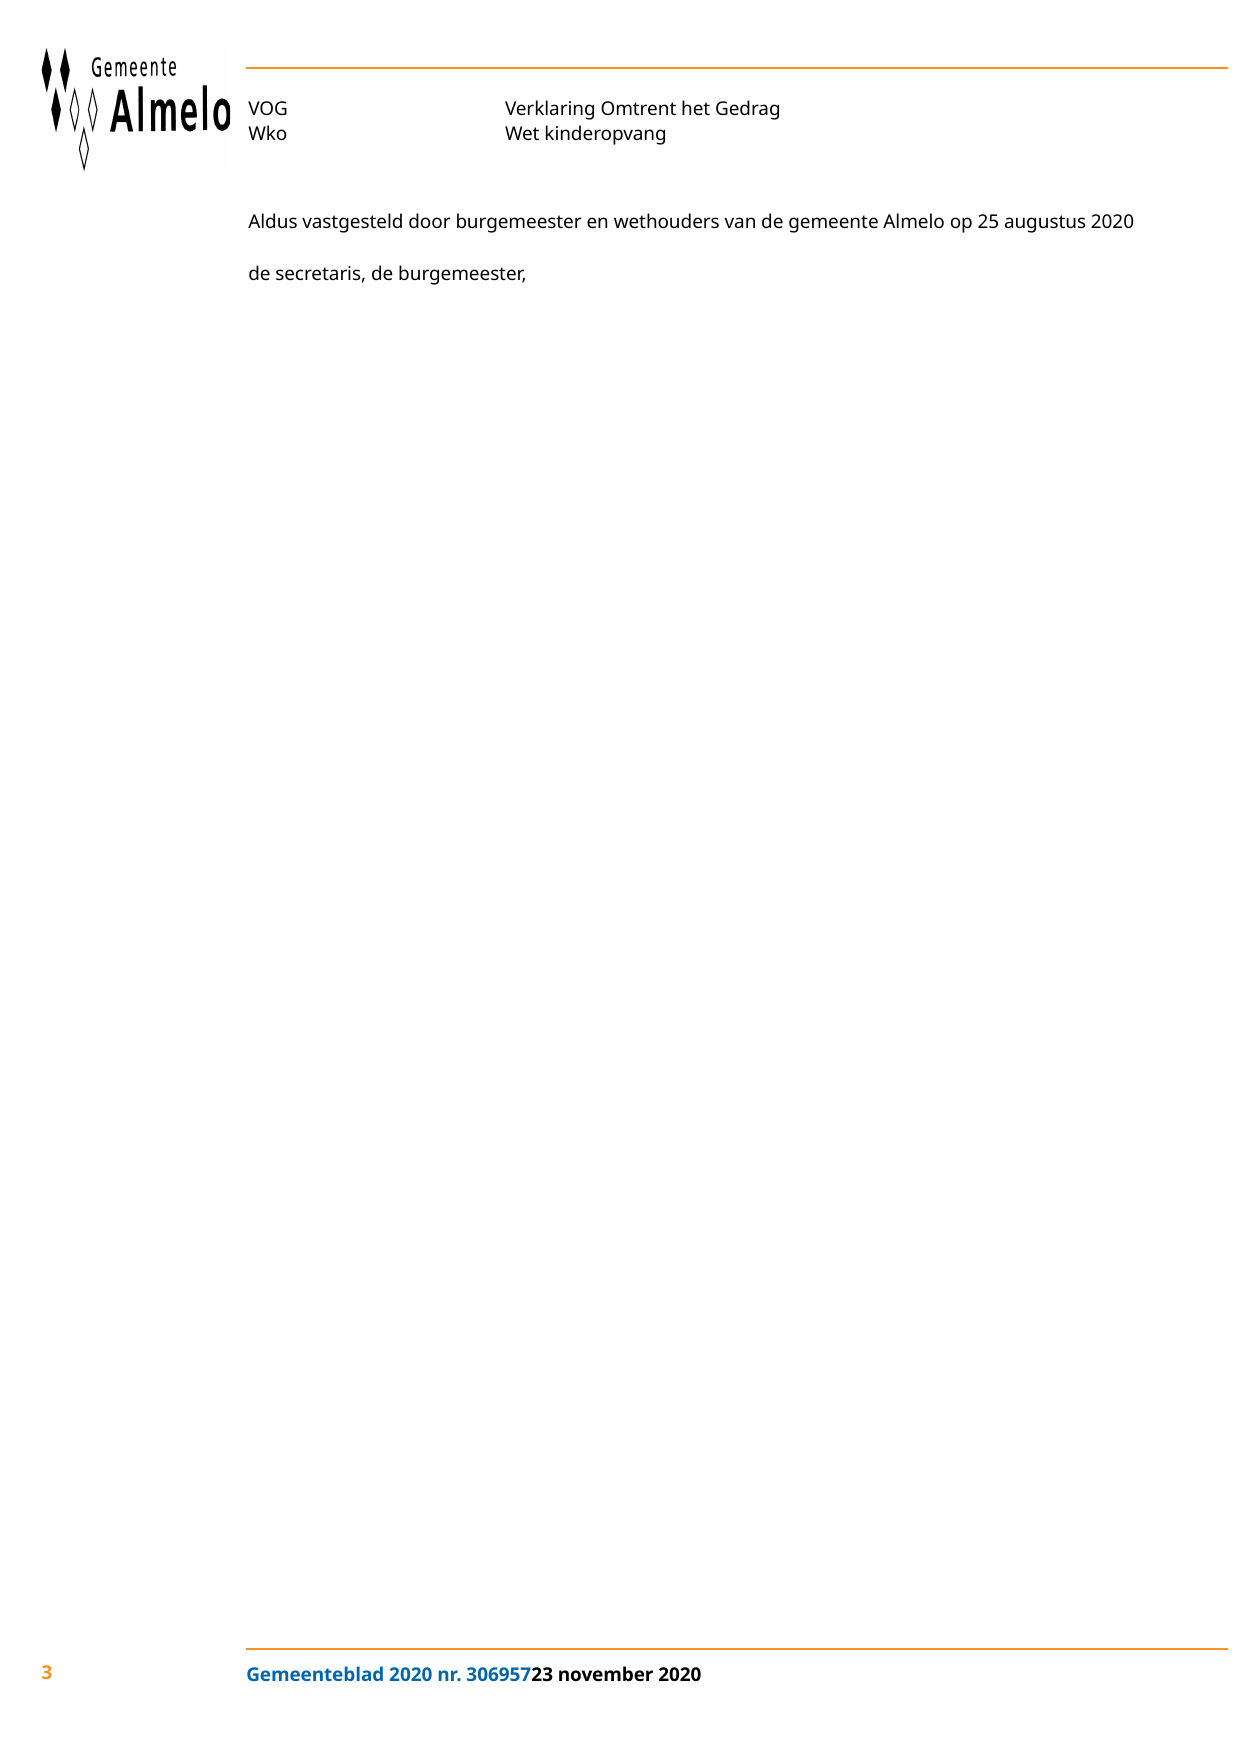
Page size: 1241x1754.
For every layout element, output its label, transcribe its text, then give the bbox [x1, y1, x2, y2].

table_cell Wko [248, 121, 505, 146]
table_cell Verklaring Omtrent het Gedrag [505, 95, 1152, 121]
table_cell VOG [248, 95, 505, 121]
text de secretaris, de burgemeester, [248, 260, 1152, 286]
text Aldus vastgesteld door burgemeester en wethouders van de gemeente Almelo op 25 augustus 2020 [248, 209, 1152, 234]
table_cell Wet kinderopvang [505, 121, 1152, 146]
picture [41, 47, 231, 172]
